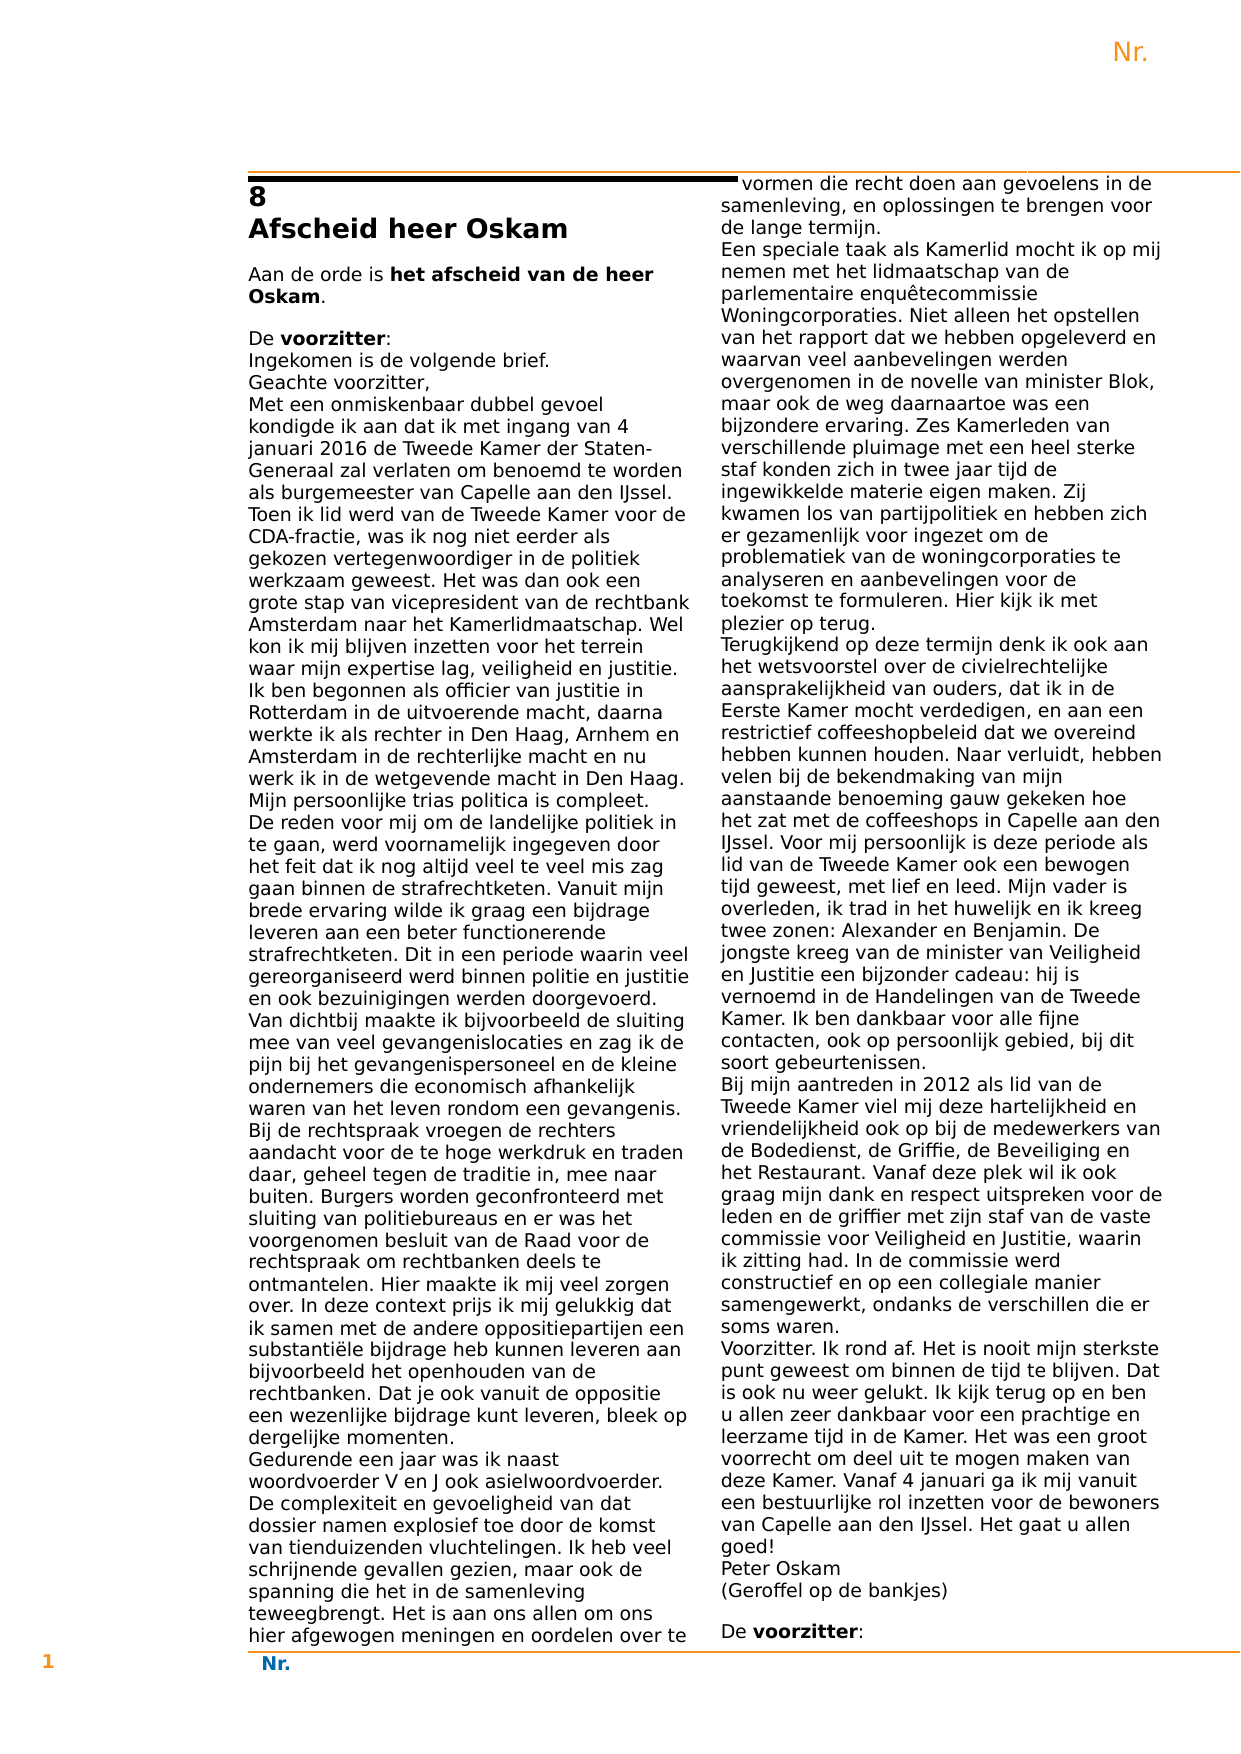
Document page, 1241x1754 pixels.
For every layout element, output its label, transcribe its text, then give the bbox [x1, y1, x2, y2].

text Toen ik lid werd van de Tweede Kamer voor de CDA-fractie, was ik nog niet eerder als gekozen vertegenwoordiger in de politiek werkzaam geweest. Het was dan ook een grote stap van vicepresident van de rechtbank Amsterdam naar het Kamerlidmaatschap. Wel kon ik mij blijven inzetten voor het terrein waar mijn expertise lag, veiligheid en justitie. Ik ben begonnen als officier van justitie in Rotterdam in de uitvoerende macht, daarna werkte ik als rechter in Den Haag, Arnhem en Amsterdam in de rechterlijke macht en nu werk ik in de wetgevende macht in Den Haag. Mijn persoonlijke trias politica is compleet. [248, 504, 691, 812]
text Bij mijn aantreden in 2012 als lid van de Tweede Kamer viel mij deze hartelijkheid en vriendelijkheid ook op bij de medewerkers van de Bodedienst, de Griffie, de Beveiliging en het Restaurant. Vanaf deze plek wil ik ook graag mijn dank en respect uitspreken voor de leden en de griffier met zijn staf van de vaste commissie voor Veiligheid en Justitie, waarin ik zitting had. In de commissie werd constructief en op een collegiale manier samengewerkt, ondanks de verschillen die er soms waren. [721, 1074, 1163, 1338]
text De voorzitter: [248, 328, 691, 350]
text Peter Oskam [721, 1557, 1163, 1579]
text Aan de orde is het afscheid van de heer Oskam. [248, 264, 691, 308]
text Bij de rechtspraak vroegen de rechters aandacht voor de te hoge werkdruk en traden daar, geheel tegen de traditie in, mee naar buiten. Burgers worden geconfronteerd met sluiting van politiebureaus en er was het voorgenomen besluit van de Raad voor de rechtspraak om rechtbanken deels te ontmantelen. Hier maakte ik mij veel zorgen over. In deze context prijs ik mij gelukkig dat ik samen met de andere oppositiepartijen een substantiële bijdrage heb kunnen leveren aan bijvoorbeeld het openhouden van de rechtbanken. Dat je ook vanuit de oppositie een wezenlijke bijdrage kunt leveren, bleek op dergelijke momenten. [248, 1119, 691, 1449]
text De reden voor mij om de landelijke politiek in te gaan, werd voornamelijk ingegeven door het feit dat ik nog altijd veel te veel mis zag gaan binnen de strafrechtketen. Vanuit mijn brede ervaring wilde ik graag een bijdrage leveren aan een beter functionerende strafrechtketen. Dit in een periode waarin veel gereorganiseerd werd binnen politie en justitie en ook bezuinigingen werden doorgevoerd. Van dichtbij maakte ik bijvoorbeeld de sluiting mee van veel gevangenislocaties en zag ik de pijn bij het gevangenispersoneel en de kleine ondernemers die economisch afhankelijk waren van het leven rondom een gevangenis. [248, 812, 691, 1119]
text vormen die recht doen aan gevoelens in de samenleving, en oplossingen te brengen voor de lange termijn. [721, 173, 1163, 239]
text Terugkijkend op deze termijn denk ik ook aan het wetsvoorstel over de civielrechtelijke aansprakelijkheid van ouders, dat ik in de Eerste Kamer mocht verdedigen, en aan een restrictief coffeeshopbeleid dat we overeind hebben kunnen houden. Naar verluidt, hebben velen bij de bekendmaking van mijn aanstaande benoeming gauw gekeken hoe het zat met de coffeeshops in Capelle aan den IJssel. Voor mij persoonlijk is deze periode als lid van de Tweede Kamer ook een bewogen tijd geweest, met lief en leed. Mijn vader is overleden, ik trad in het huwelijk en ik kreeg twee zonen: Alexander en Benjamin. De jongste kreeg van de minister van Veiligheid en Justitie een bijzonder cadeau: hij is vernoemd in de Handelingen van de Tweede Kamer. Ik ben dankbaar voor alle fijne contacten, ook op persoonlijk gebied, bij dit soort gebeurtenissen. [721, 634, 1163, 1074]
text Ingekomen is de volgende brief. [248, 350, 691, 372]
text (Geroffel op de bankjes) [721, 1579, 1163, 1601]
text De voorzitter: [721, 1621, 1163, 1643]
text Voorzitter. Ik rond af. Het is nooit mijn sterkste punt geweest om binnen de tijd te blijven. Dat is ook nu weer gelukt. Ik kijk terug op en ben u allen zeer dankbaar voor een prachtige en leerzame tijd in de Kamer. Het was een groot voorrecht om deel uit te mogen maken van deze Kamer. Vanaf 4 januari ga ik mij vanuit een bestuurlijke rol inzetten voor de bewoners van Capelle aan den IJssel. Het gaat u allen goed! [721, 1338, 1163, 1557]
text Met een onmiskenbaar dubbel gevoel kondigde ik aan dat ik met ingang van 4 januari 2016 de Tweede Kamer der Staten-Generaal zal verlaten om benoemd te worden als burgemeester van Capelle aan den IJssel. [248, 394, 691, 504]
text Een speciale taak als Kamerlid mocht ik op mij nemen met het lidmaatschap van de parlementaire enquêtecommissie Woningcorporaties. Niet alleen het opstellen van het rapport dat we hebben opgeleverd en waarvan veel aanbevelingen werden overgenomen in de novelle van minister Blok, maar ook de weg daarnaartoe was een bijzondere ervaring. Zes Kamerleden van verschillende pluimage met een heel sterke staf konden zich in twee jaar tijd de ingewikkelde materie eigen maken. Zij kwamen los van partijpolitiek en hebben zich er gezamenlijk voor ingezet om de problematiek van de woningcorporaties te analyseren en aanbevelingen voor de toekomst te formuleren. Hier kijk ik met plezier op terug. [721, 239, 1163, 634]
text Geachte voorzitter, [248, 372, 691, 394]
text Gedurende een jaar was ik naast woordvoerder V en J ook asielwoordvoerder. De complexiteit en gevoeligheid van dat dossier namen explosief toe door de komst van tienduizenden vluchtelingen. Ik heb veel schrijnende gevallen gezien, maar ook de spanning die het in de samenleving teweegbrengt. Het is aan ons allen om ons hier afgewogen meningen en oordelen over te [248, 1449, 691, 1647]
title 8 Afscheid heer Oskam [248, 182, 691, 244]
